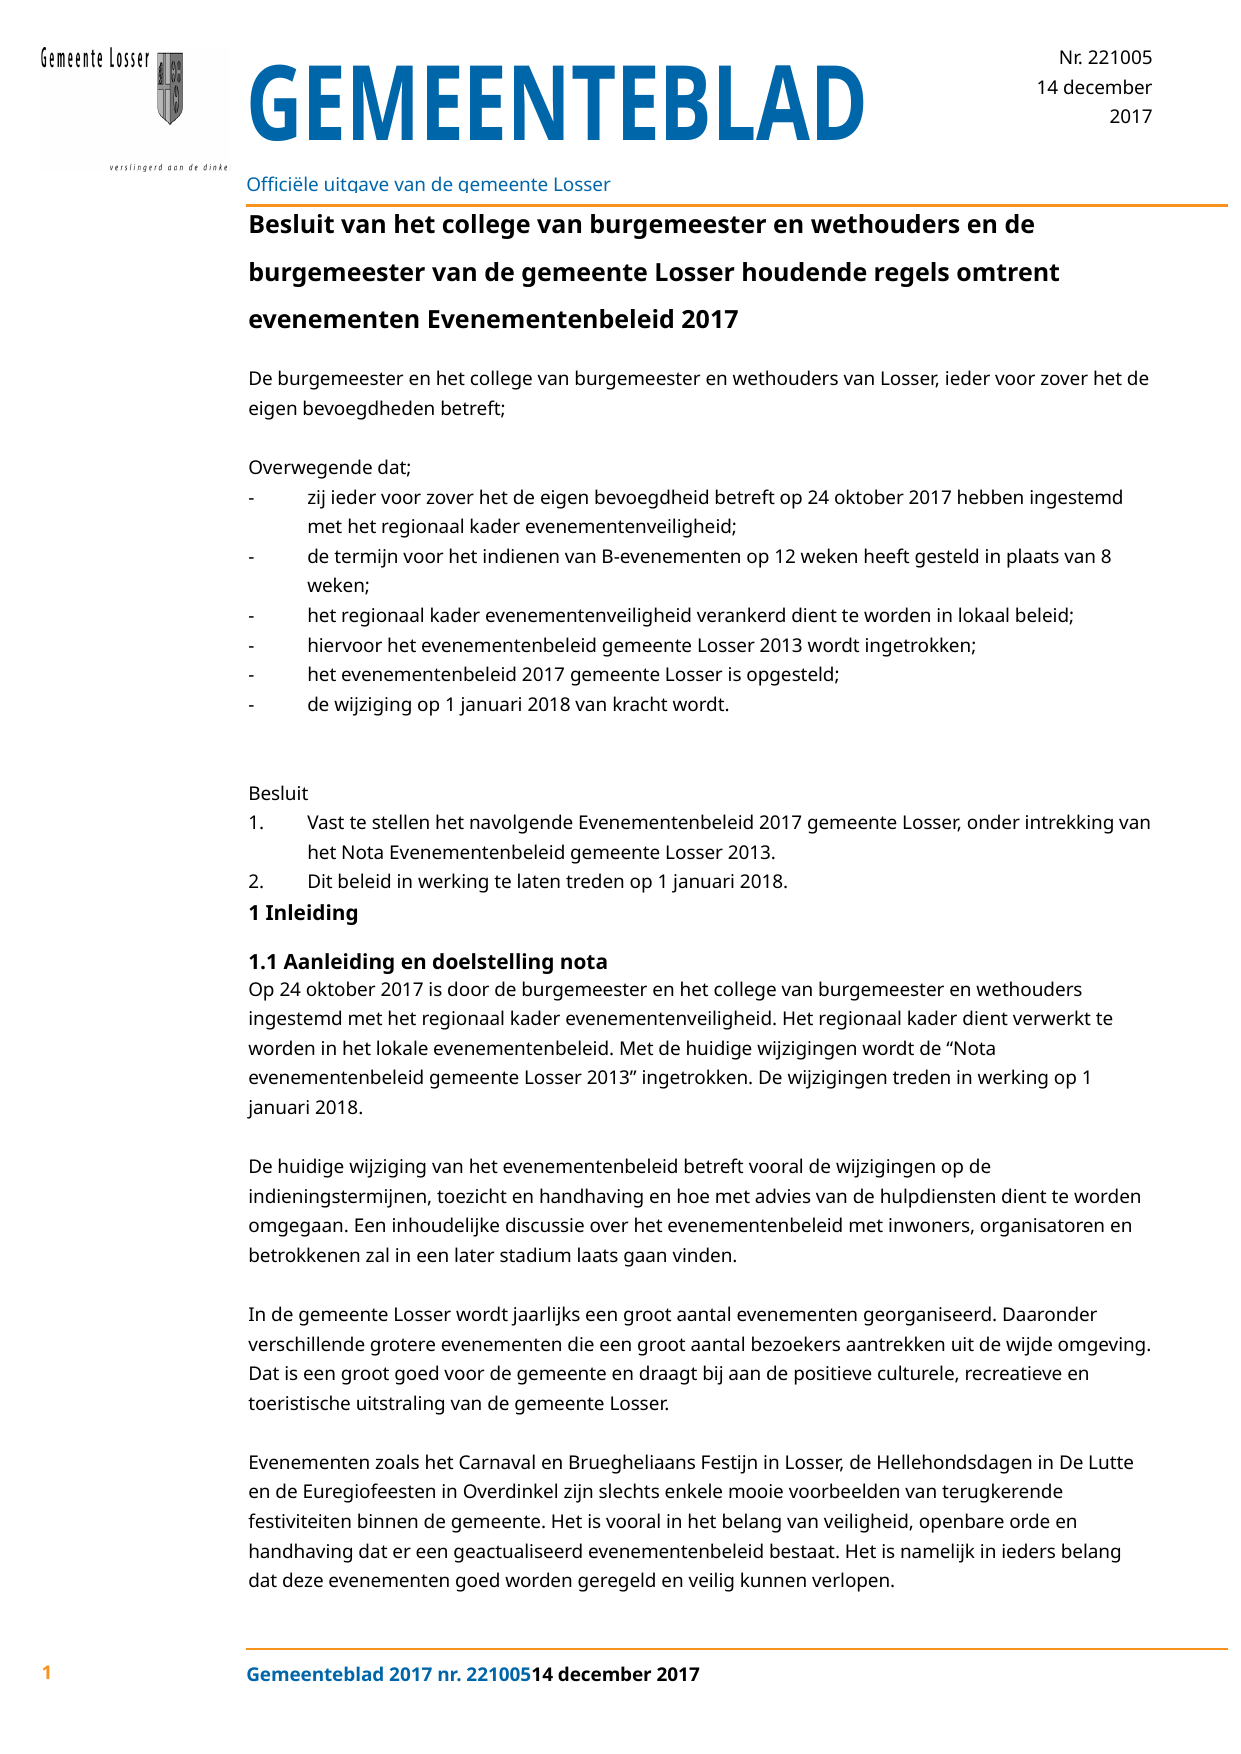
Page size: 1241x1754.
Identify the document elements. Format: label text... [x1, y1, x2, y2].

text Evenementen zoals het Carnaval en Bruegheliaans Festijn in Losser, de Hellehondsdagen in De Lutte en de Euregiofeesten in Overdinkel zijn slechts enkele mooie voorbeelden van terugkerende festiviteiten binnen de gemeente. Het is vooral in het belang van veiligheid, openbare orde en handhaving dat er een geactualiseerd evenementenbeleid bestaat. Het is namelijk in ieders belang dat deze evenementen goed worden geregeld en veilig kunnen verlopen. [248, 1449, 1152, 1593]
text De burgemeester en het college van burgemeester en wethouders van Losser, ieder voor zover het de eigen bevoegdheden betreft; [248, 366, 1152, 421]
text Besluit van het college van burgemeester en wethouders en de burgemeester van de gemeente Losser houdende regels omtrent evenementen Evenementenbeleid 2017 [248, 207, 1152, 336]
list Vast te stellen het navolgende Evenementenbeleid 2017 gemeente Losser, onder intrekking van het Nota Evenementenbeleid gemeente Losser 2013. [248, 809, 1152, 864]
text In de gemeente Losser wordt jaarlijks een groot aantal evenementen georganiseerd. Daaronder verschillende grotere evenementen die een groot aantal bezoekers aantrekken uit de wijde omgeving. Dat is een groot goed voor de gemeente en draagt bij aan de positieve culturele, recreatieve en toeristische uitstraling van de gemeente Losser. [248, 1301, 1152, 1416]
list de wijziging op 1 januari 2018 van kracht wordt. [248, 691, 1152, 717]
picture [41, 47, 231, 172]
text 1.1 Aanleiding en doelstelling nota [248, 947, 1152, 976]
text Op 24 oktober 2017 is door de burgemeester en het college van burgemeester en wethouders ingestemd met het regionaal kader evenementenveiligheid. Het regionaal kader dient verwerkt te worden in het lokale evenementenbeleid. Met de huidige wijzigingen wordt de “Nota evenementenbeleid gemeente Losser 2013” ingetrokken. De wijzigingen treden in werking op 1 januari 2018. [248, 976, 1152, 1120]
text Overwegende dat; [248, 454, 1152, 480]
list het evenementenbeleid 2017 gemeente Losser is opgesteld; [248, 661, 1152, 687]
list zij ieder voor zover het de eigen bevoegdheid betreft op 24 oktober 2017 hebben ingestemd met het regionaal kader evenementenveiligheid; [248, 484, 1152, 539]
list Dit beleid in werking te laten treden op 1 januari 2018. [248, 868, 1152, 894]
list hiervoor het evenementenbeleid gemeente Losser 2013 wordt ingetrokken; [248, 632, 1152, 657]
text 1 Inleiding [248, 898, 1152, 926]
text Besluit [248, 780, 1152, 805]
list het regionaal kader evenementenveiligheid verankerd dient te worden in lokaal beleid; [248, 602, 1152, 628]
list de termijn voor het indienen van B-evenementen op 12 weken heeft gesteld in plaats van 8 weken; [248, 543, 1152, 598]
text De huidige wijziging van het evenementenbeleid betreft vooral de wijzigingen op de indieningstermijnen, toezicht en handhaving en hoe met advies van de hulpdiensten dient te worden omgegaan. Een inhoudelijke discussie over het evenementenbeleid met inwoners, organisatoren en betrokkenen zal in een later stadium laats gaan vinden. [248, 1153, 1152, 1268]
